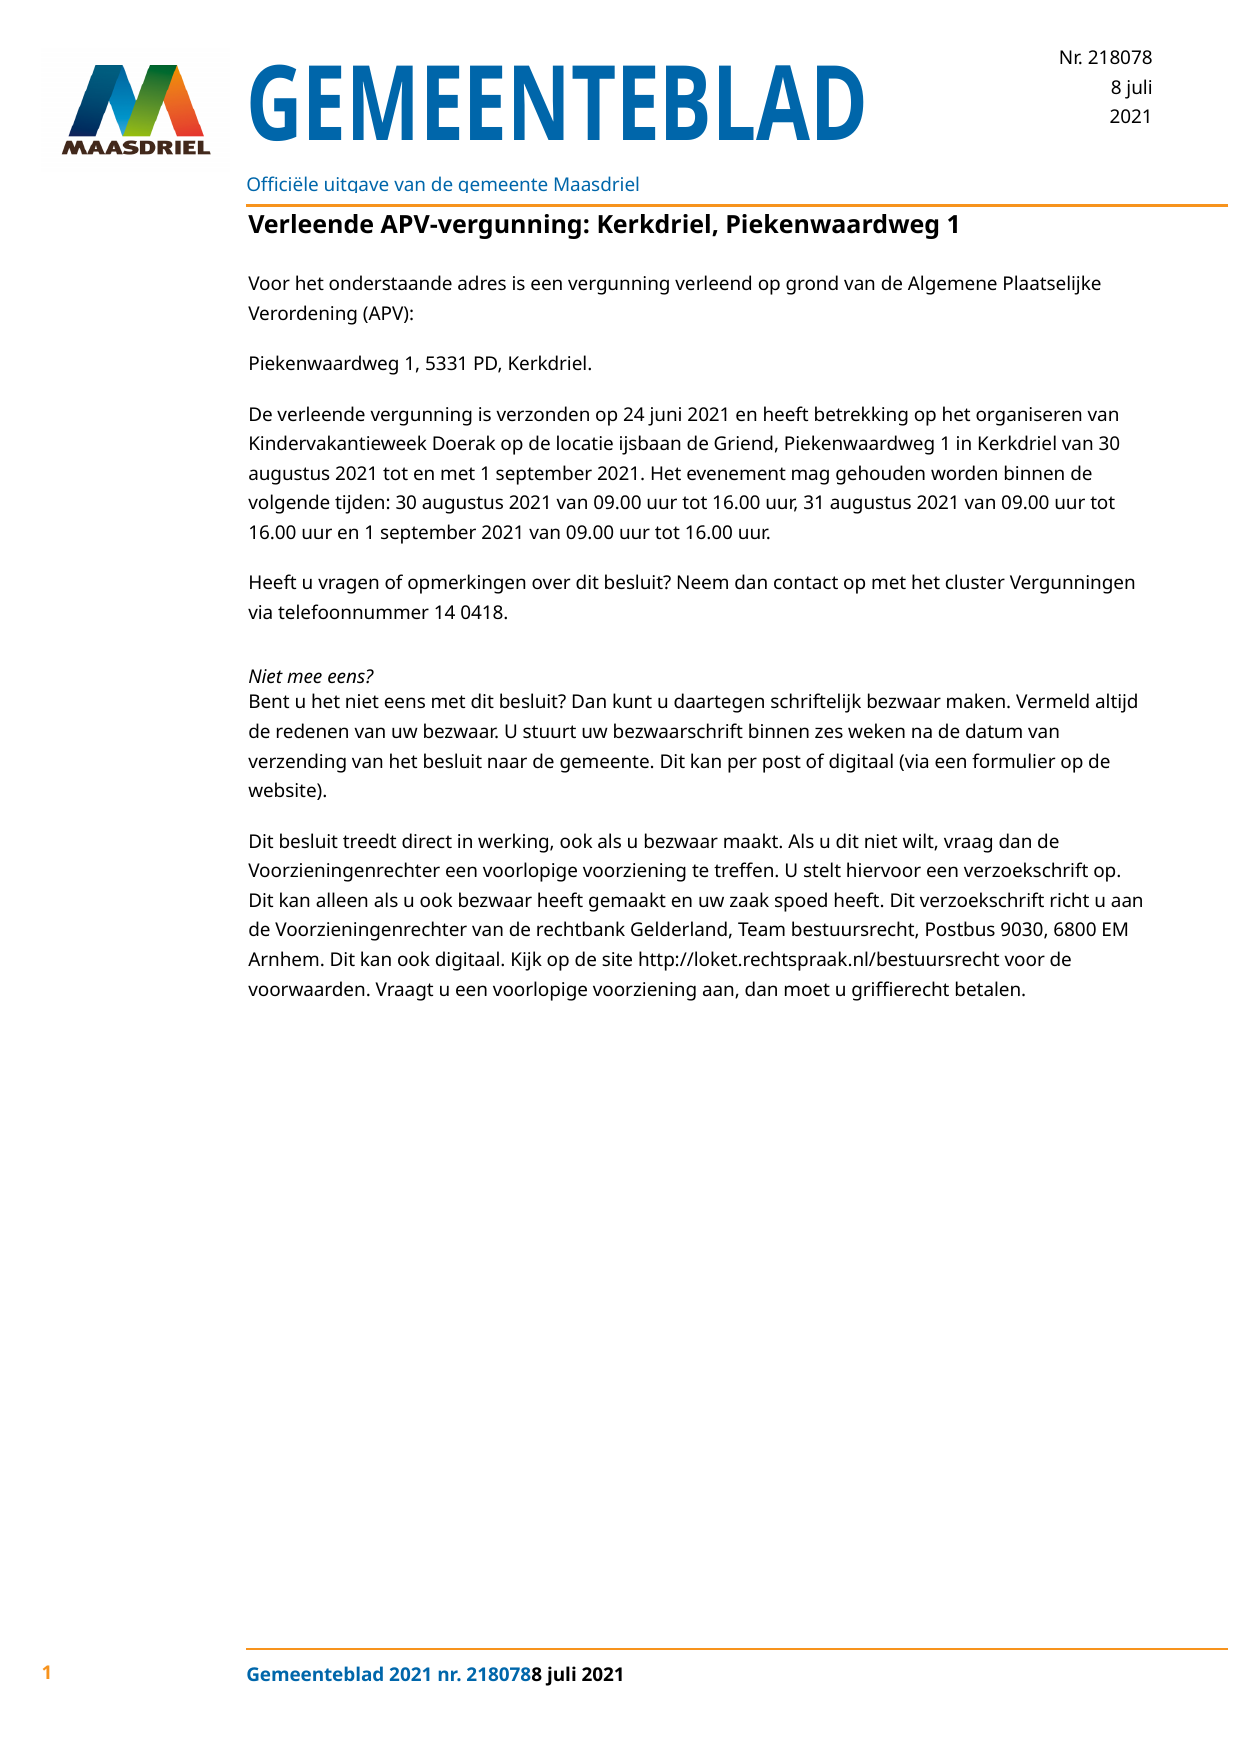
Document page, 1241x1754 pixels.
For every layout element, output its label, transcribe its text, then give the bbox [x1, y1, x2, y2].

text Bent u het niet eens met dit besluit? Dan kunt u daartegen schriftelijk bezwaar maken. Vermeld altijd de redenen van uw bezwaar. U stuurt uw bezwaarschrift binnen zes weken na de datum van verzending van het besluit naar de gemeente. Dit kan per post of digitaal (via een formulier op de website). [248, 689, 1152, 803]
text Dit besluit treedt direct in werking, ook als u bezwaar maakt. Als u dit niet wilt, vraag dan de Voorzieningenrechter een voorlopige voorziening te treffen. U stelt hiervoor een verzoekschrift op. Dit kan alleen als u ook bezwaar heeft gemaakt en uw zaak spoed heeft. Dit verzoekschrift richt u aan de Voorzieningenrechter van de rechtbank Gelderland, Team bestuursrecht, Postbus 9030, 6800 EM Arnhem. Dit kan ook digitaal. Kijk op de site http://loket.rechtspraak.nl/bestuursrecht voor de voorwaarden. Vraagt u een voorlopige voorziening aan, dan moet u griffierecht betalen. [248, 828, 1152, 1002]
text Voor het onderstaande adres is een vergunning verleend op grond van de Algemene Plaatselijke Verordening (APV): [248, 270, 1152, 326]
picture [41, 47, 231, 172]
text Heeft u vragen of opmerkingen over dit besluit? Neem dan contact op met het cluster Vergunningen via telefoonnummer 14 0418. [248, 569, 1152, 625]
text Niet mee eens? [248, 663, 1152, 689]
text Verleende APV-vergunning: Kerkdriel, Piekenwaardweg 1 [248, 207, 1152, 241]
text De verleende vergunning is verzonden op 24 juni 2021 en heeft betrekking op het organiseren van Kindervakantieweek Doerak op de locatie ijsbaan de Griend, Piekenwaardweg 1 in Kerkdriel van 30 augustus 2021 tot en met 1 september 2021. Het evenement mag gehouden worden binnen de volgende tijden: 30 augustus 2021 van 09.00 uur tot 16.00 uur, 31 augustus 2021 van 09.00 uur tot 16.00 uur en 1 september 2021 van 09.00 uur tot 16.00 uur. [248, 401, 1152, 545]
text Piekenwaardweg 1, 5331 PD, Kerkdriel. [248, 350, 1152, 376]
